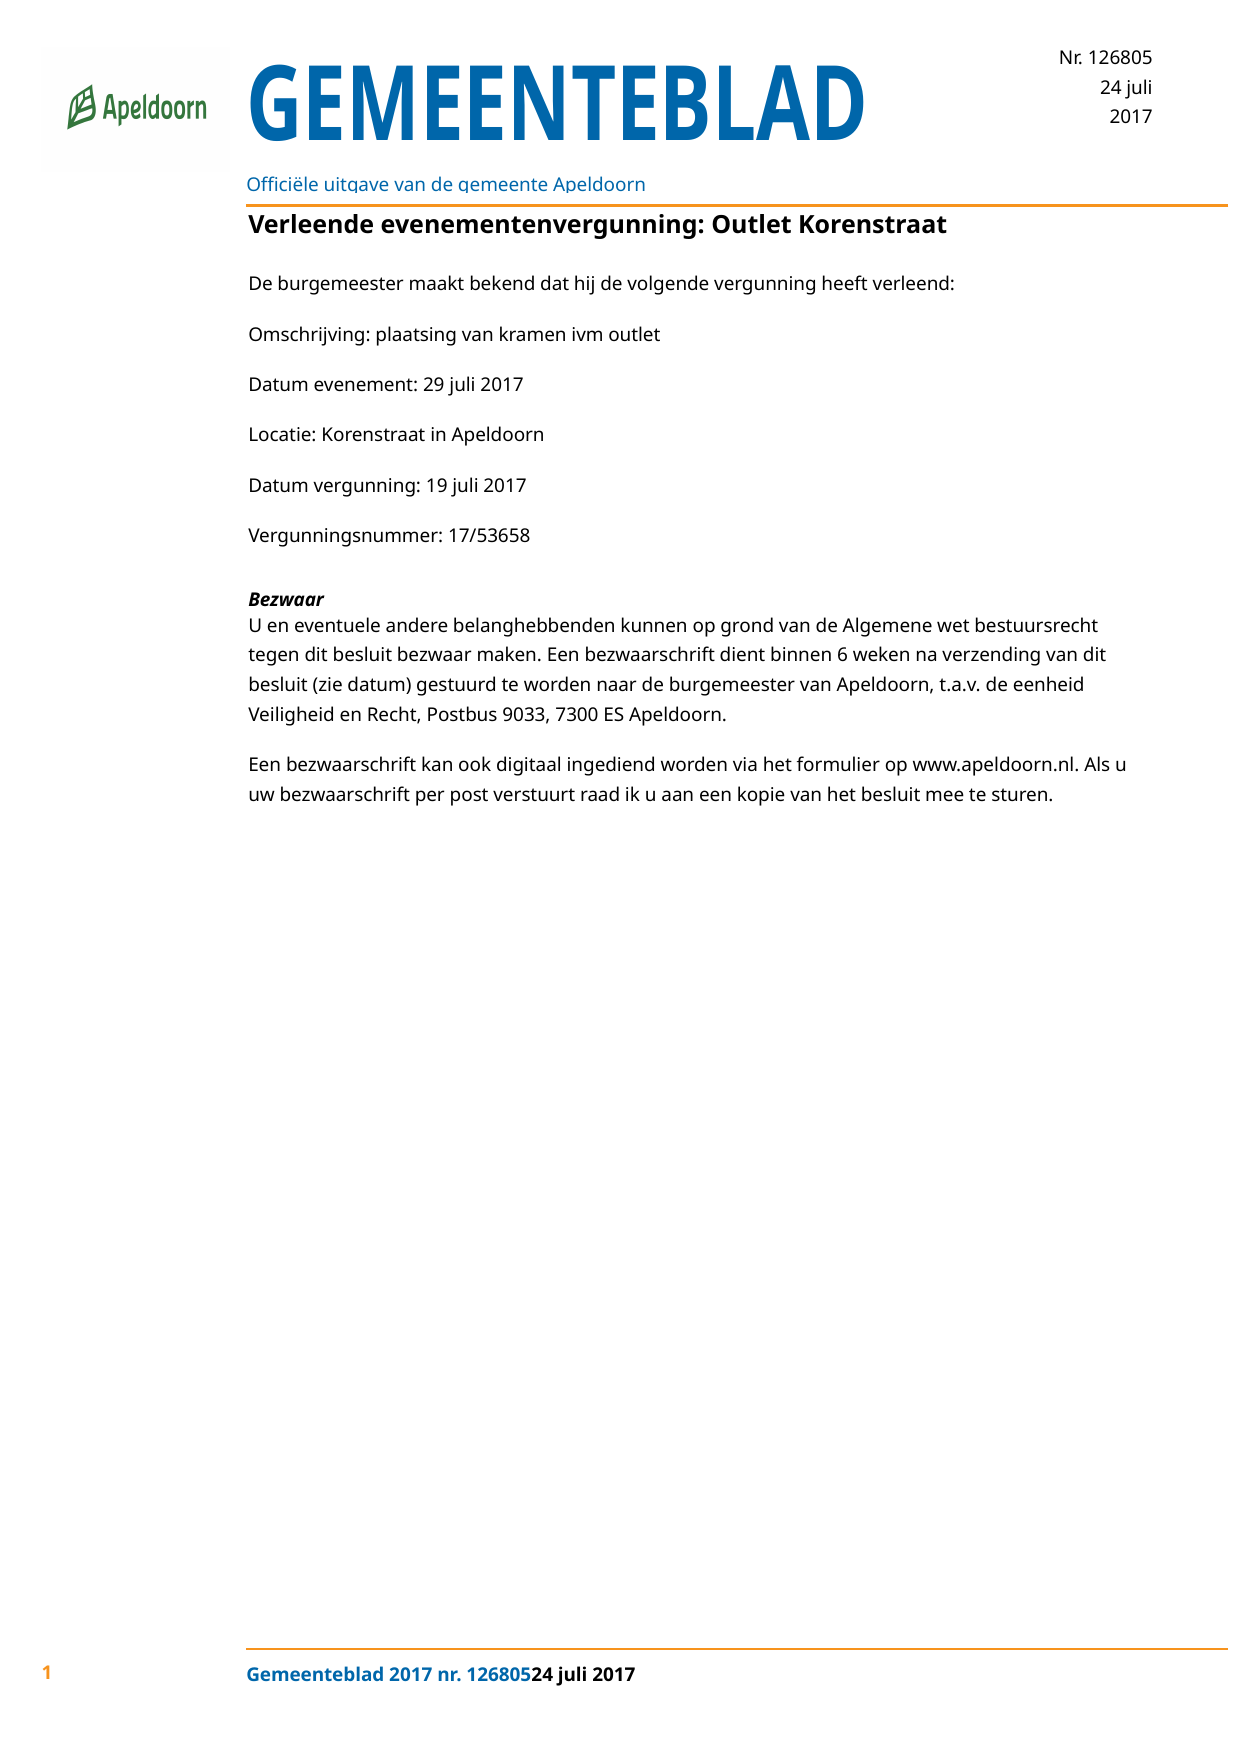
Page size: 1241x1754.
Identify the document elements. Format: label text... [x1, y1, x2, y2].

text Vergunningsnummer: 17/53658 [248, 522, 1152, 548]
text Bezwaar [248, 586, 1152, 612]
text Locatie: Korenstraat in Apeldoorn [248, 422, 1152, 447]
text Datum vergunning: 19 juli 2017 [248, 472, 1152, 498]
text Verleende evenementenvergunning: Outlet Korenstraat [248, 207, 1152, 241]
text De burgemeester maakt bekend dat hij de volgende vergunning heeft verleend: [248, 270, 1152, 296]
text Een bezwaarschrift kan ook digitaal ingediend worden via het formulier op www.apeldoorn.nl. Als u uw bezwaarschrift per post verstuurt raad ik u aan een kopie van het besluit mee te sturen. [248, 751, 1152, 807]
text U en eventuele andere belanghebbenden kunnen op grond van de Algemene wet bestuursrecht tegen dit besluit bezwaar maken. Een bezwaarschrift dient binnen 6 weken na verzending van dit besluit (zie datum) gestuurd te worden naar de burgemeester van Apeldoorn, t.a.v. de eenheid Veiligheid en Recht, Postbus 9033, 7300 ES Apeldoorn. [248, 612, 1152, 727]
picture [41, 47, 231, 172]
text Datum evenement: 29 juli 2017 [248, 371, 1152, 397]
text Omschrijving: plaatsing van kramen ivm outlet [248, 321, 1152, 346]
